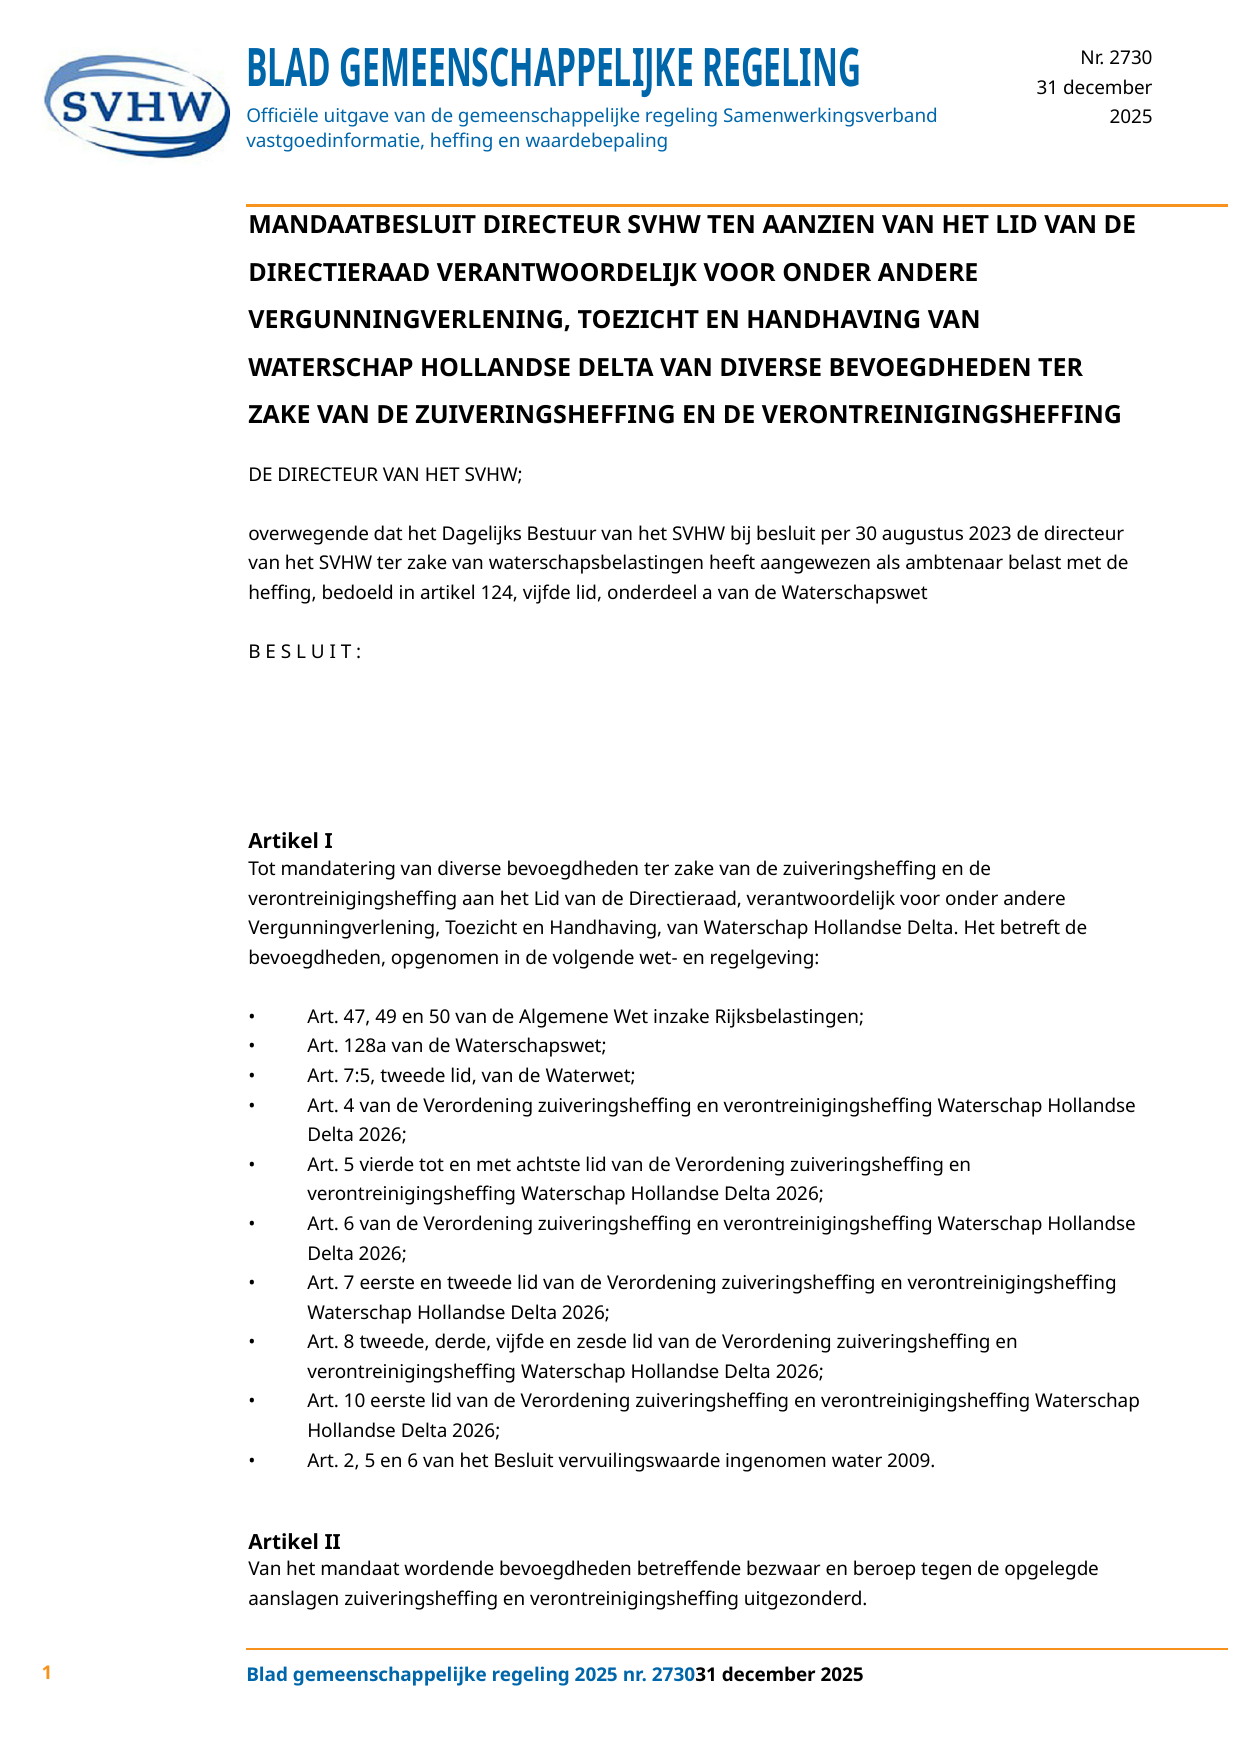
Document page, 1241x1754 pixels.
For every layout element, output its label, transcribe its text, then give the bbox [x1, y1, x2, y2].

text Van het mandaat wordende bevoegdheden betreffende bezwaar en beroep tegen de opgelegde aanslagen zuiveringsheffing en verontreinigingsheffing uitgezonderd. [248, 1555, 1152, 1611]
text overwegende dat het Dagelijks Bestuur van het SVHW bij besluit per 30 augustus 2023 de directeur van het SVHW ter zake van waterschapsbelastingen heeft aangewezen als ambtenaar belast met de heffing, bedoeld in artikel 124, vijfde lid, onderdeel a van de Waterschapswet [248, 520, 1152, 605]
text Artikel II [248, 1527, 1152, 1555]
list Art. 10 eerste lid van de Verordening zuiveringsheffing en verontreinigingsheffing Waterschap Hollandse Delta 2026; [248, 1388, 1152, 1443]
text B E S L U I T : [248, 638, 1152, 664]
list Art. 128a van de Waterschapswet; [248, 1033, 1152, 1058]
list Art. 5 vierde tot en met achtste lid van de Verordening zuiveringsheffing en verontreinigingsheffing Waterschap Hollandse Delta 2026; [248, 1151, 1152, 1206]
list Art. 8 tweede, derde, vijfde en zesde lid van de Verordening zuiveringsheffing en verontreinigingsheffing Waterschap Hollandse Delta 2026; [248, 1328, 1152, 1384]
text DE DIRECTEUR VAN HET SVHW; [248, 461, 1152, 486]
list Art. 6 van de Verordening zuiveringsheffing en verontreinigingsheffing Waterschap Hollandse Delta 2026; [248, 1210, 1152, 1265]
list Art. 2, 5 en 6 van het Besluit vervuilingswaarde ingenomen water 2009. [248, 1447, 1152, 1472]
list Art. 7 eerste en tweede lid van de Verordening zuiveringsheffing en verontreinigingsheffing Waterschap Hollandse Delta 2026; [248, 1269, 1152, 1324]
text MANDAATBESLUIT DIRECTEUR SVHW TEN AANZIEN VAN HET LID VAN DE DIRECTIERAAD VERANTWOORDELIJK VOOR ONDER ANDERE VERGUNNINGVERLENING, TOEZICHT EN HANDHAVING VAN WATERSCHAP HOLLANDSE DELTA VAN DIVERSE BEVOEGDHEDEN TER ZAKE VAN DE ZUIVERINGSHEFFING EN DE VERONTREINIGINGSHEFFING [248, 207, 1152, 431]
list Art. 7:5, tweede lid, van de Waterwet; [248, 1062, 1152, 1088]
text Artikel I [248, 827, 1152, 855]
list Art. 47, 49 en 50 van de Algemene Wet inzake Rijksbelastingen; [248, 1003, 1152, 1029]
list Art. 4 van de Verordening zuiveringsheffing en verontreinigingsheffing Waterschap Hollandse Delta 2026; [248, 1092, 1152, 1147]
text Tot mandatering van diverse bevoegdheden ter zake van de zuiveringsheffing en de verontreinigingsheffing aan het Lid van de Directieraad, verantwoordelijk voor onder andere Vergunningverlening, Toezicht en Handhaving, van Waterschap Hollandse Delta. Het betreft de bevoegdheden, opgenomen in de volgende wet- en regelgeving: [248, 855, 1152, 969]
picture [41, 47, 231, 172]
